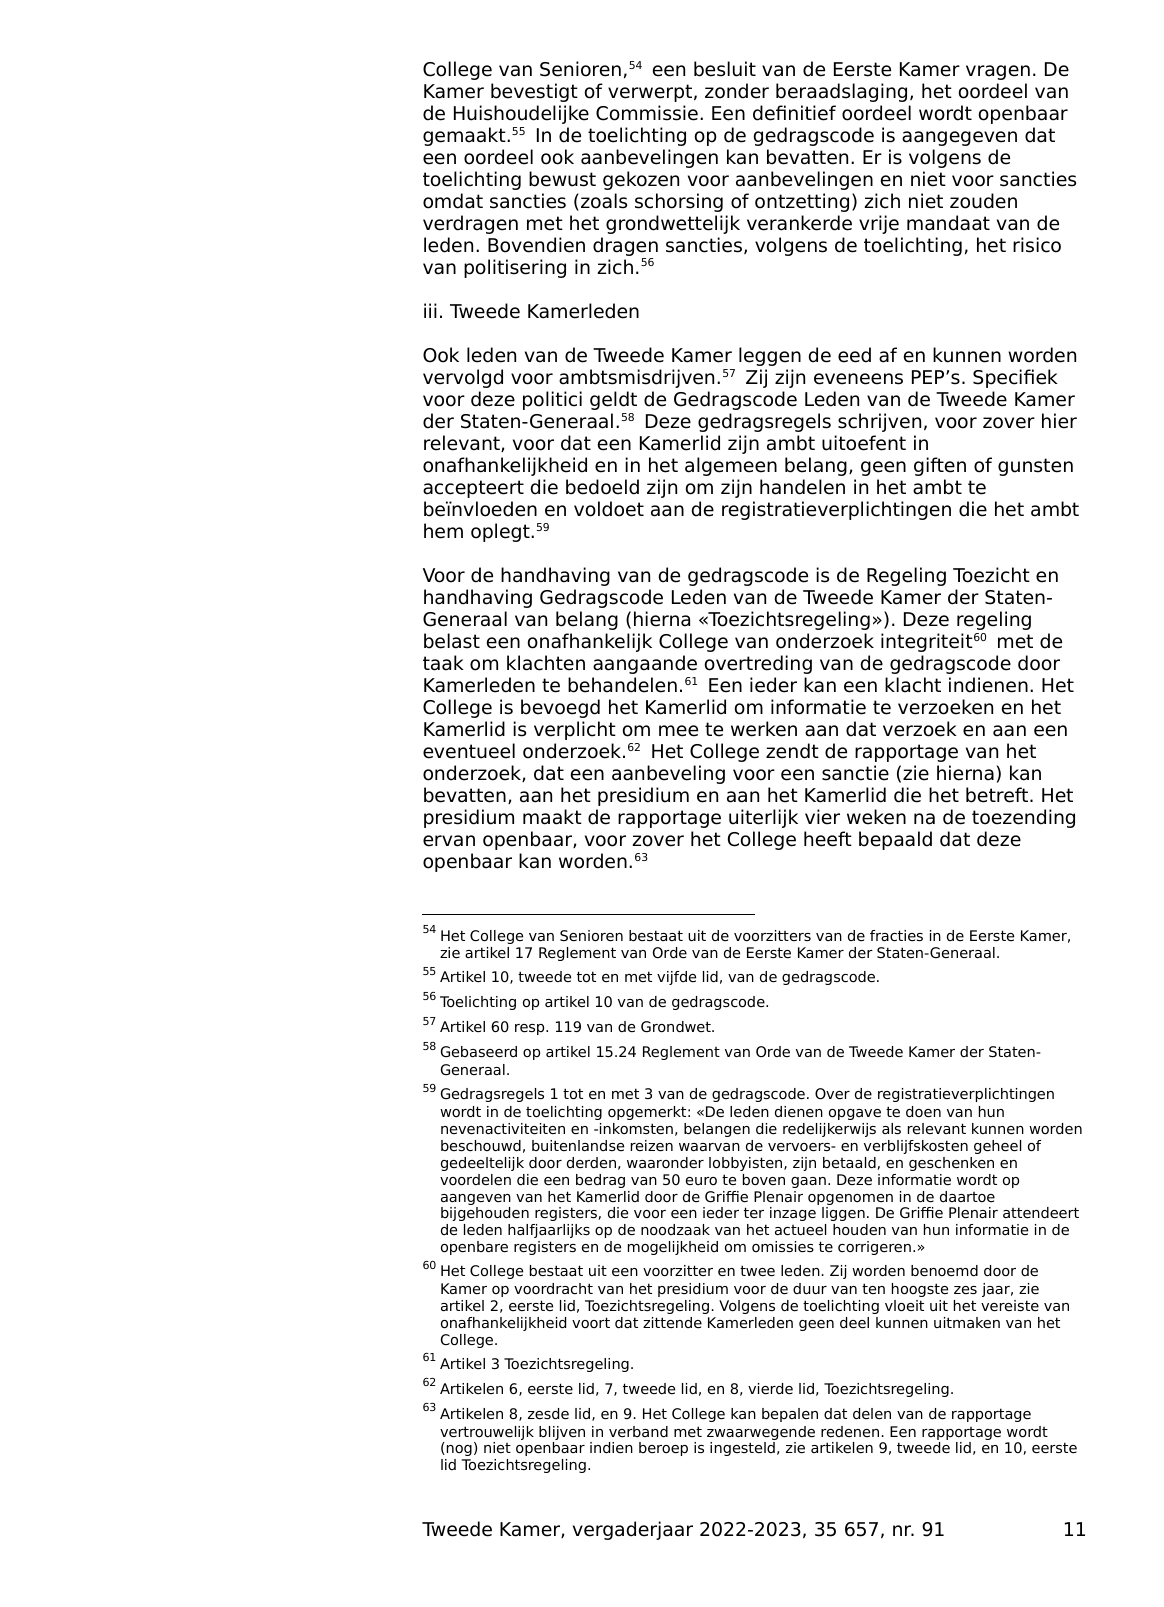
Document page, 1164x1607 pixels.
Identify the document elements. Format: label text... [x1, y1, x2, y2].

text Ook leden van de Tweede Kamer leggen de eed af en kunnen worden vervolgd voor ambtsmisdrijven. Zij zijn eveneens PEP’s. Specifiek voor deze politici geldt de Gedragscode Leden van de Tweede Kamer der Staten-Generaal. Deze gedragsregels schrijven, voor zover hier relevant, voor dat een Kamerlid zijn ambt uitoefent in onafhankelijkheid en in het algemeen belang, geen giften of gunsten accepteert die bedoeld zijn om zijn handelen in het ambt te beïnvloeden en voldoet aan de registratieverplichtingen die het ambt hem oplegt. [422, 345, 1087, 543]
text Artikelen 8, zesde lid, en 9. Het College kan bepalen dat delen van de rapportage vertrouwelijk blijven in verband met zwaarwegende redenen. Een rapportage wordt (nog) niet openbaar indien beroep is ingesteld, zie artikelen 9, tweede lid, en 10, eerste lid Toezichtsregeling. [422, 1402, 1087, 1474]
subtitle iii. Tweede Kamerleden [422, 301, 1087, 323]
text College van Senioren, een besluit van de Eerste Kamer vragen. De Kamer bevestigt of verwerpt, zonder beraadslaging, het oordeel van de Huishoudelijke Commissie. Een definitief oordeel wordt openbaar gemaakt. In de toelichting op de gedragscode is aangegeven dat een oordeel ook aanbevelingen kan bevatten. Er is volgens de toelichting bewust gekozen voor aanbevelingen en niet voor sancties omdat sancties (zoals schorsing of ontzetting) zich niet zouden verdragen met het grondwettelijk verankerde vrije mandaat van de leden. Bovendien dragen sancties, volgens de toelichting, het risico van politisering in zich. [422, 59, 1087, 279]
text Artikel 10, tweede tot en met vijfde lid, van de gedragscode. [422, 965, 1087, 987]
text Gedragsregels 1 tot en met 3 van de gedragscode. Over de registratieverplichtingen wordt in de toelichting opgemerkt: «De leden dienen opgave te doen van hun nevenactiviteiten en -inkomsten, belangen die redelijkerwijs als relevant kunnen worden beschouwd, buitenlandse reizen waarvan de vervoers- en verblijfskosten geheel of gedeeltelijk door derden, waaronder lobbyisten, zijn betaald, en geschenken en voordelen die een bedrag van 50 euro te boven gaan. Deze informatie wordt op aangeven van het Kamerlid door de Griffie Plenair opgenomen in de daartoe bijgehouden registers, die voor een ieder ter inzage liggen. De Griffie Plenair attendeert de leden halfjaarlijks op de noodzaak van het actueel houden van hun informatie in de openbare registers en de mogelijkheid om omissies te corrigeren.» [422, 1082, 1087, 1256]
text Toelichting op artikel 10 van de gedragscode. [422, 990, 1087, 1012]
text Het College bestaat uit een voorzitter en twee leden. Zij worden benoemd door de Kamer op voordracht van het presidium voor de duur van ten hoogste zes jaar, zie artikel 2, eerste lid, Toezichtsregeling. Volgens de toelichting vloeit uit het vereiste van onafhankelijkheid voort dat zittende Kamerleden geen deel kunnen uitmaken van het College. [422, 1259, 1087, 1349]
text Artikel 60 resp. 119 van de Grondwet. [422, 1015, 1087, 1037]
text Artikel 3 Toezichtsregeling. [422, 1352, 1087, 1374]
text Artikelen 6, eerste lid, 7, tweede lid, en 8, vierde lid, Toezichtsregeling. [422, 1377, 1087, 1399]
text Gebaseerd op artikel 15.24 Reglement van Orde van de Tweede Kamer der Staten-Generaal. [422, 1040, 1087, 1079]
text Het College van Senioren bestaat uit de voorzitters van de fracties in de Eerste Kamer, zie artikel 17 Reglement van Orde van de Eerste Kamer der Staten-Generaal. [422, 923, 1087, 962]
text Voor de handhaving van de gedragscode is de Regeling Toezicht en handhaving Gedragscode Leden van de Tweede Kamer der Staten-Generaal van belang (hierna «Toezichtsregeling»). Deze regeling belast een onafhankelijk College van onderzoek integriteit met de taak om klachten aangaande overtreding van de gedragscode door Kamerleden te behandelen. Een ieder kan een klacht indienen. Het College is bevoegd het Kamerlid om informatie te verzoeken en het Kamerlid is verplicht om mee te werken aan dat verzoek en aan een eventueel onderzoek. Het College zendt de rapportage van het onderzoek, dat een aanbeveling voor een sanctie (zie hierna) kan bevatten, aan het presidium en aan het Kamerlid die het betreft. Het presidium maakt de rapportage uiterlijk vier weken na de toezending ervan openbaar, voor zover het College heeft bepaald dat deze openbaar kan worden. [422, 565, 1087, 873]
